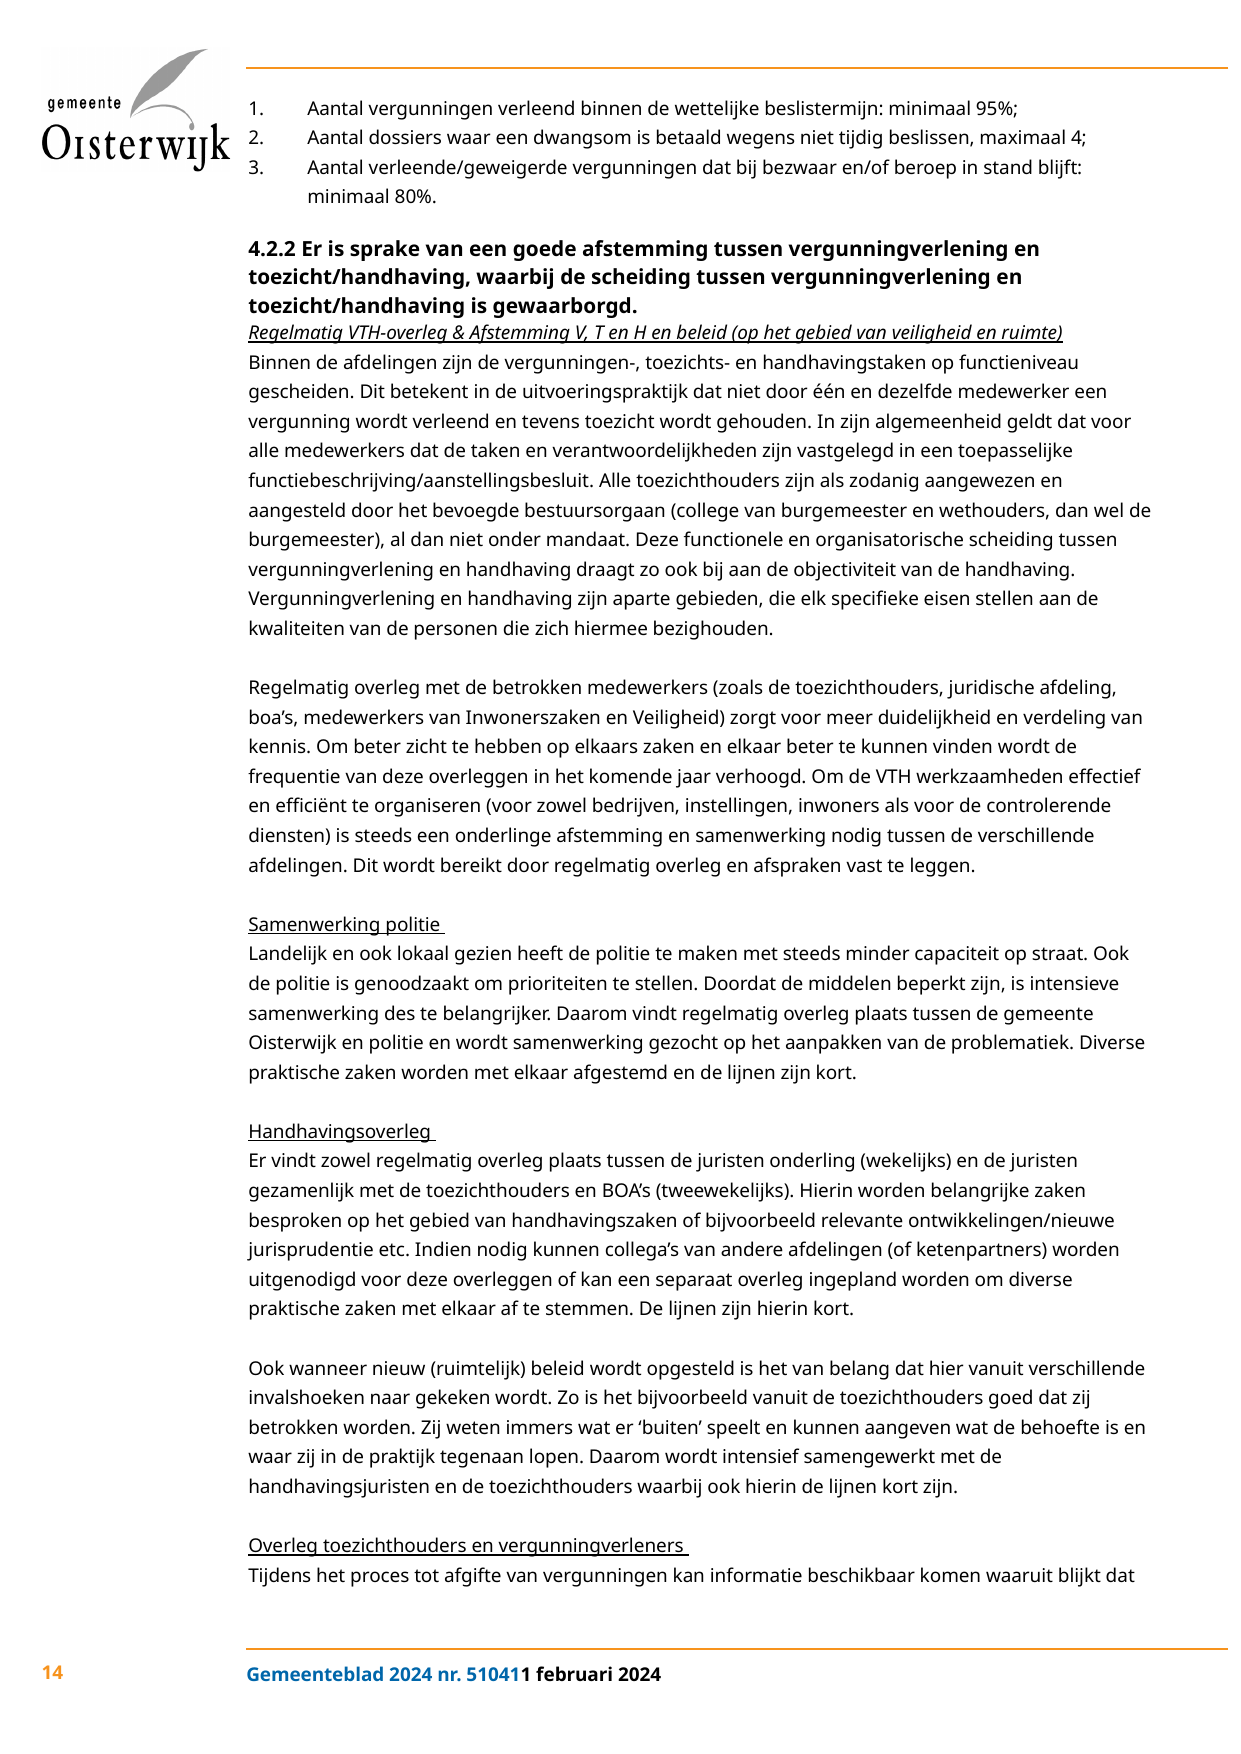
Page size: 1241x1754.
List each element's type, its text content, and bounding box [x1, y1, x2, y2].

text Regelmatig overleg met de betrokken medewerkers (zoals de toezichthouders, juridische afdeling, boa’s, medewerkers van Inwonerszaken en Veiligheid) zorgt voor meer duidelijkheid en verdeling van kennis. Om beter zicht te hebben op elkaars zaken en elkaar beter te kunnen vinden wordt de frequentie van deze overleggen in het komende jaar verhoogd. Om de VTH werkzaamheden effectief en efficiënt te organiseren (voor zowel bedrijven, instellingen, inwoners als voor de controlerende diensten) is steeds een onderlinge afstemming en samenwerking nodig tussen de verschillende afdelingen. Dit wordt bereikt door regelmatig overleg en afspraken vast te leggen. [248, 674, 1152, 877]
picture [41, 47, 231, 172]
text Tijdens het proces tot afgifte van vergunningen kan informatie beschikbaar komen waaruit blijkt dat [248, 1562, 1152, 1587]
text Handhavingsoverleg [248, 1118, 1152, 1144]
list Aantal dossiers waar een dwangsom is betaald wegens niet tijdig beslissen, maximaal 4; [248, 124, 1152, 150]
text Landelijk en ook lokaal gezien heeft de politie te maken met steeds minder capaciteit op straat. Ook de politie is genoodzaakt om prioriteiten te stellen. Doordat de middelen beperkt zijn, is intensieve samenwerking des te belangrijker. Daarom vindt regelmatig overleg plaats tussen de gemeente Oisterwijk en politie en wordt samenwerking gezocht op het aanpakken van de problematiek. Diverse praktische zaken worden met elkaar afgestemd en de lijnen zijn kort. [248, 941, 1152, 1084]
list Aantal verleende/geweigerde vergunningen dat bij bezwaar en/of beroep in stand blijft: minimaal 80%. [248, 154, 1152, 209]
text Er vindt zowel regelmatig overleg plaats tussen de juristen onderling (wekelijks) en de juristen gezamenlijk met de toezichthouders en BOA’s (tweewekelijks). Hierin worden belangrijke zaken besproken op het gebied van handhavingszaken of bijvoorbeeld relevante ontwikkelingen/nieuwe jurisprudentie etc. Indien nodig kunnen collega’s van andere afdelingen (of ketenpartners) worden uitgenodigd voor deze overleggen of kan een separaat overleg ingepland worden om diverse praktische zaken met elkaar af te stemmen. De lijnen zijn hierin kort. [248, 1148, 1152, 1321]
text Samenwerking politie [248, 911, 1152, 937]
text 4.2.2 Er is sprake van een goede afstemming tussen vergunningverlening en toezicht/handhaving, waarbij de scheiding tussen vergunningverlening en toezicht/handhaving is gewaarborgd. [248, 234, 1152, 319]
text Regelmatig VTH-overleg & Afstemming V, T en H en beleid (op het gebied van veiligheid en ruimte) [248, 319, 1152, 345]
text Ook wanneer nieuw (ruimtelijk) beleid wordt opgesteld is het van belang dat hier vanuit verschillende invalshoeken naar gekeken wordt. Zo is het bijvoorbeeld vanuit de toezichthouders goed dat zij betrokken worden. Zij weten immers wat er ‘buiten’ speelt en kunnen aangeven wat de behoefte is en waar zij in de praktijk tegenaan lopen. Daarom wordt intensief samengewerkt met de handhavingsjuristen en de toezichthouders waarbij ook hierin de lijnen kort zijn. [248, 1355, 1152, 1499]
text Overleg toezichthouders en vergunningverleners [248, 1532, 1152, 1558]
list Aantal vergunningen verleend binnen de wettelijke beslistermijn: minimaal 95%; [248, 95, 1152, 121]
text Binnen de afdelingen zijn de vergunningen-, toezichts- en handhavingstaken op functieniveau gescheiden. Dit betekent in de uitvoeringspraktijk dat niet door één en dezelfde medewerker een vergunning wordt verleend en tevens toezicht wordt gehouden. In zijn algemeenheid geldt dat voor alle medewerkers dat de taken en verantwoordelijkheden zijn vastgelegd in een toepasselijke functiebeschrijving/aanstellingsbesluit. Alle toezichthouders zijn als zodanig aangewezen en aangesteld door het bevoegde bestuursorgaan (college van burgemeester en wethouders, dan wel de burgemeester), al dan niet onder mandaat. Deze functionele en organisatorische scheiding tussen vergunningverlening en handhaving draagt zo ook bij aan de objectiviteit van de handhaving. Vergunningverlening en handhaving zijn aparte gebieden, die elk specifieke eisen stellen aan de kwaliteiten van de personen die zich hiermee bezighouden. [248, 349, 1152, 641]
